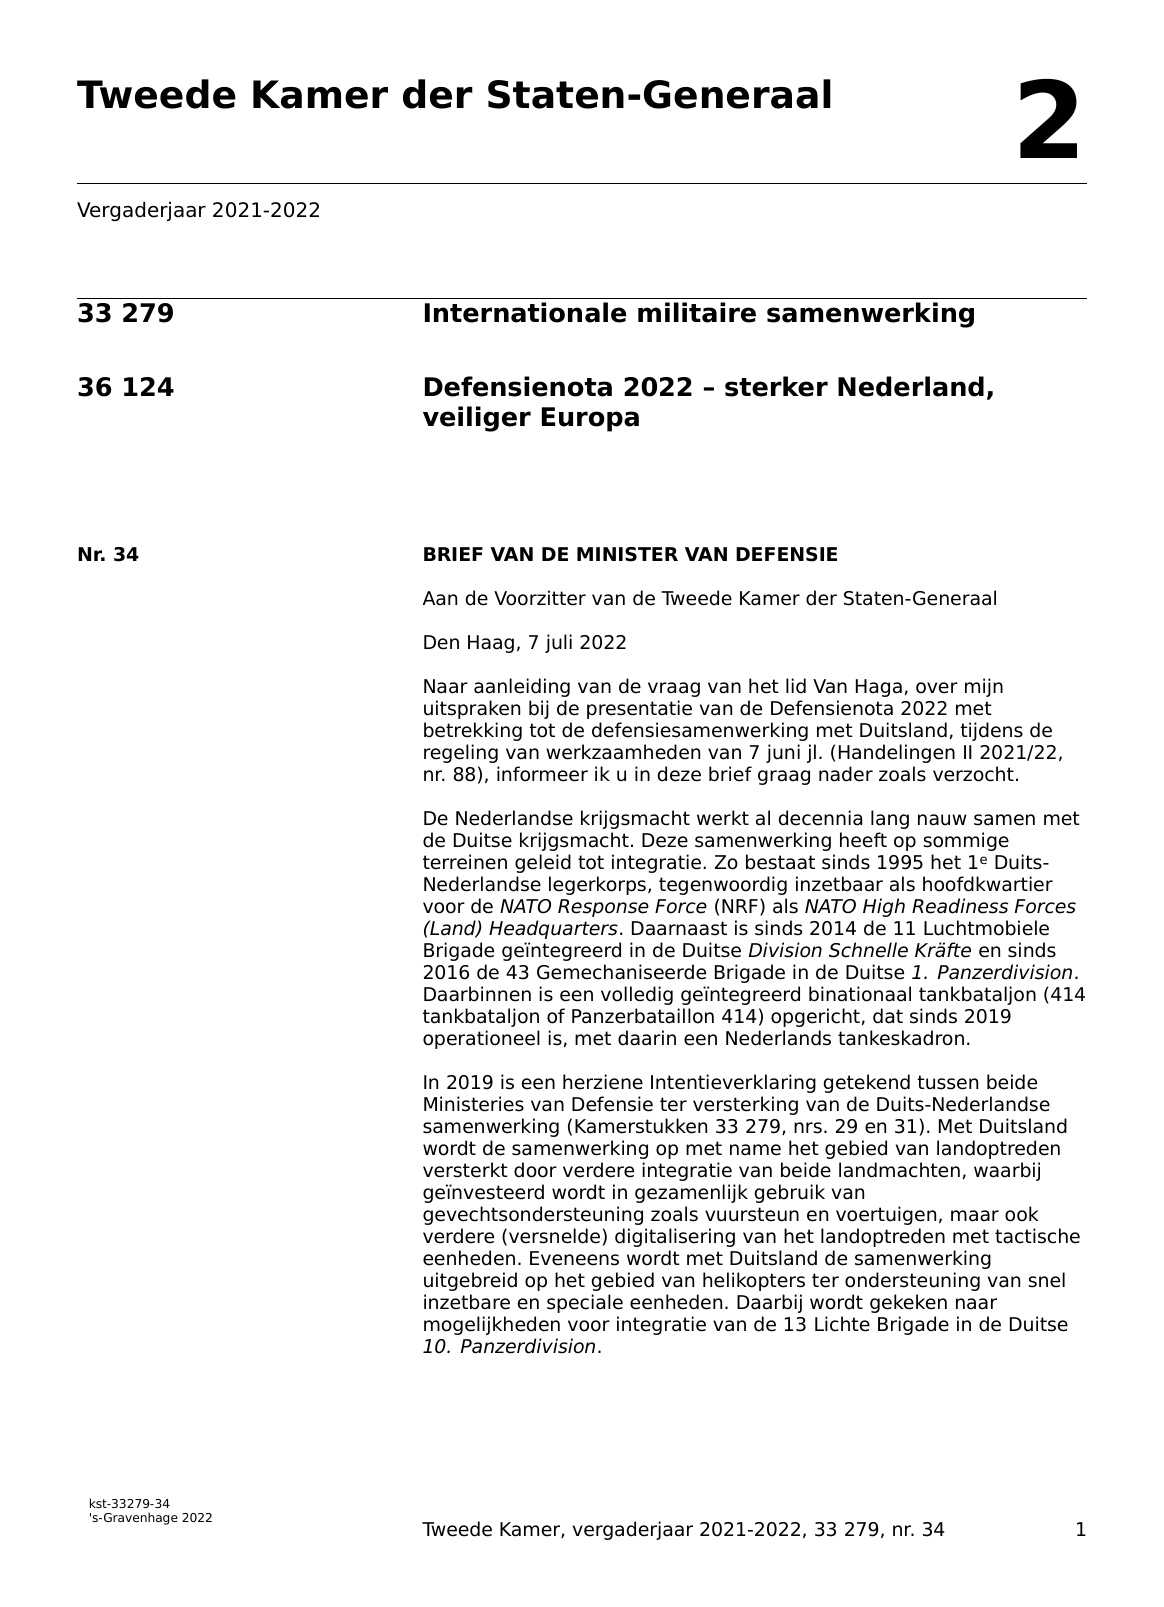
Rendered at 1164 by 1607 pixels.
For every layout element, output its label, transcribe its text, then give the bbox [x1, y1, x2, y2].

subtitle 36 124 Defensienota 2022 – sterker Nederland, veiliger Europa [77, 373, 1087, 432]
text kst-33279-34 [88, 1497, 323, 1511]
table_cell Vergaderjaar 2021-2022 [77, 184, 1087, 298]
text Aan de Voorzitter van de Tweede Kamer der Staten-Generaal [422, 588, 1087, 609]
text In 2019 is een herziene Intentieverklaring getekend tussen beide Ministeries van Defensie ter versterking van de Duits-Nederlandse samenwerking (Kamerstukken 33 279, nrs. 29 en 31). Met Duitsland wordt de samenwerking op met name het gebied van landoptreden versterkt door verdere integratie van beide landmachten, waarbij geïnvesteerd wordt in gezamenlijk gebruik van gevechtsondersteuning zoals vuursteun en voertuigen, maar ook verdere (versnelde) digitalisering van het landoptreden met tactische eenheden. Eveneens wordt met Duitsland de samenwerking uitgebreid op het gebied van helikopters ter ondersteuning van snel inzetbare en speciale eenheden. Daarbij wordt gekeken naar mogelijkheden voor integratie van de 13 Lichte Brigade in de Duitse 10. Panzerdivision. [422, 1072, 1087, 1358]
text 's-Gravenhage 2022 [88, 1511, 323, 1525]
text Den Haag, 7 juli 2022 [422, 632, 1087, 654]
table_header 2 [886, 59, 1087, 183]
subtitle Nr. 34 BRIEF VAN DE MINISTER VAN DEFENSIE [77, 543, 1087, 565]
subtitle 33 279 Internationale militaire samenwerking [77, 299, 1087, 329]
table_header Tweede Kamer der Staten-Generaal [77, 59, 886, 183]
text De Nederlandse krijgsmacht werkt al decennia lang nauw samen met de Duitse krijgsmacht. Deze samenwerking heeft op sommige terreinen geleid tot integratie. Zo bestaat sinds 1995 het 1e Duits-Nederlandse legerkorps, tegenwoordig inzetbaar als hoofdkwartier voor de NATO Response Force (NRF) als NATO High Readiness Forces (Land) Headquarters. Daarnaast is sinds 2014 de 11 Luchtmobiele Brigade geïntegreerd in de Duitse Division Schnelle Kräfte en sinds 2016 de 43 Gemechaniseerde Brigade in de Duitse 1. Panzerdivision. Daarbinnen is een volledig geïntegreerd binationaal tankbataljon (414 tankbataljon of Panzerbataillon 414) opgericht, dat sinds 2019 operationeel is, met daarin een Nederlands tankeskadron. [422, 808, 1087, 1050]
text Naar aanleiding van de vraag van het lid Van Haga, over mijn uitspraken bij de presentatie van de Defensienota 2022 met betrekking tot de defensiesamenwerking met Duitsland, tijdens de regeling van werkzaamheden van 7 juni jl. (Handelingen II 2021/22, nr. 88), informeer ik u in deze brief graag nader zoals verzocht. [422, 676, 1087, 786]
